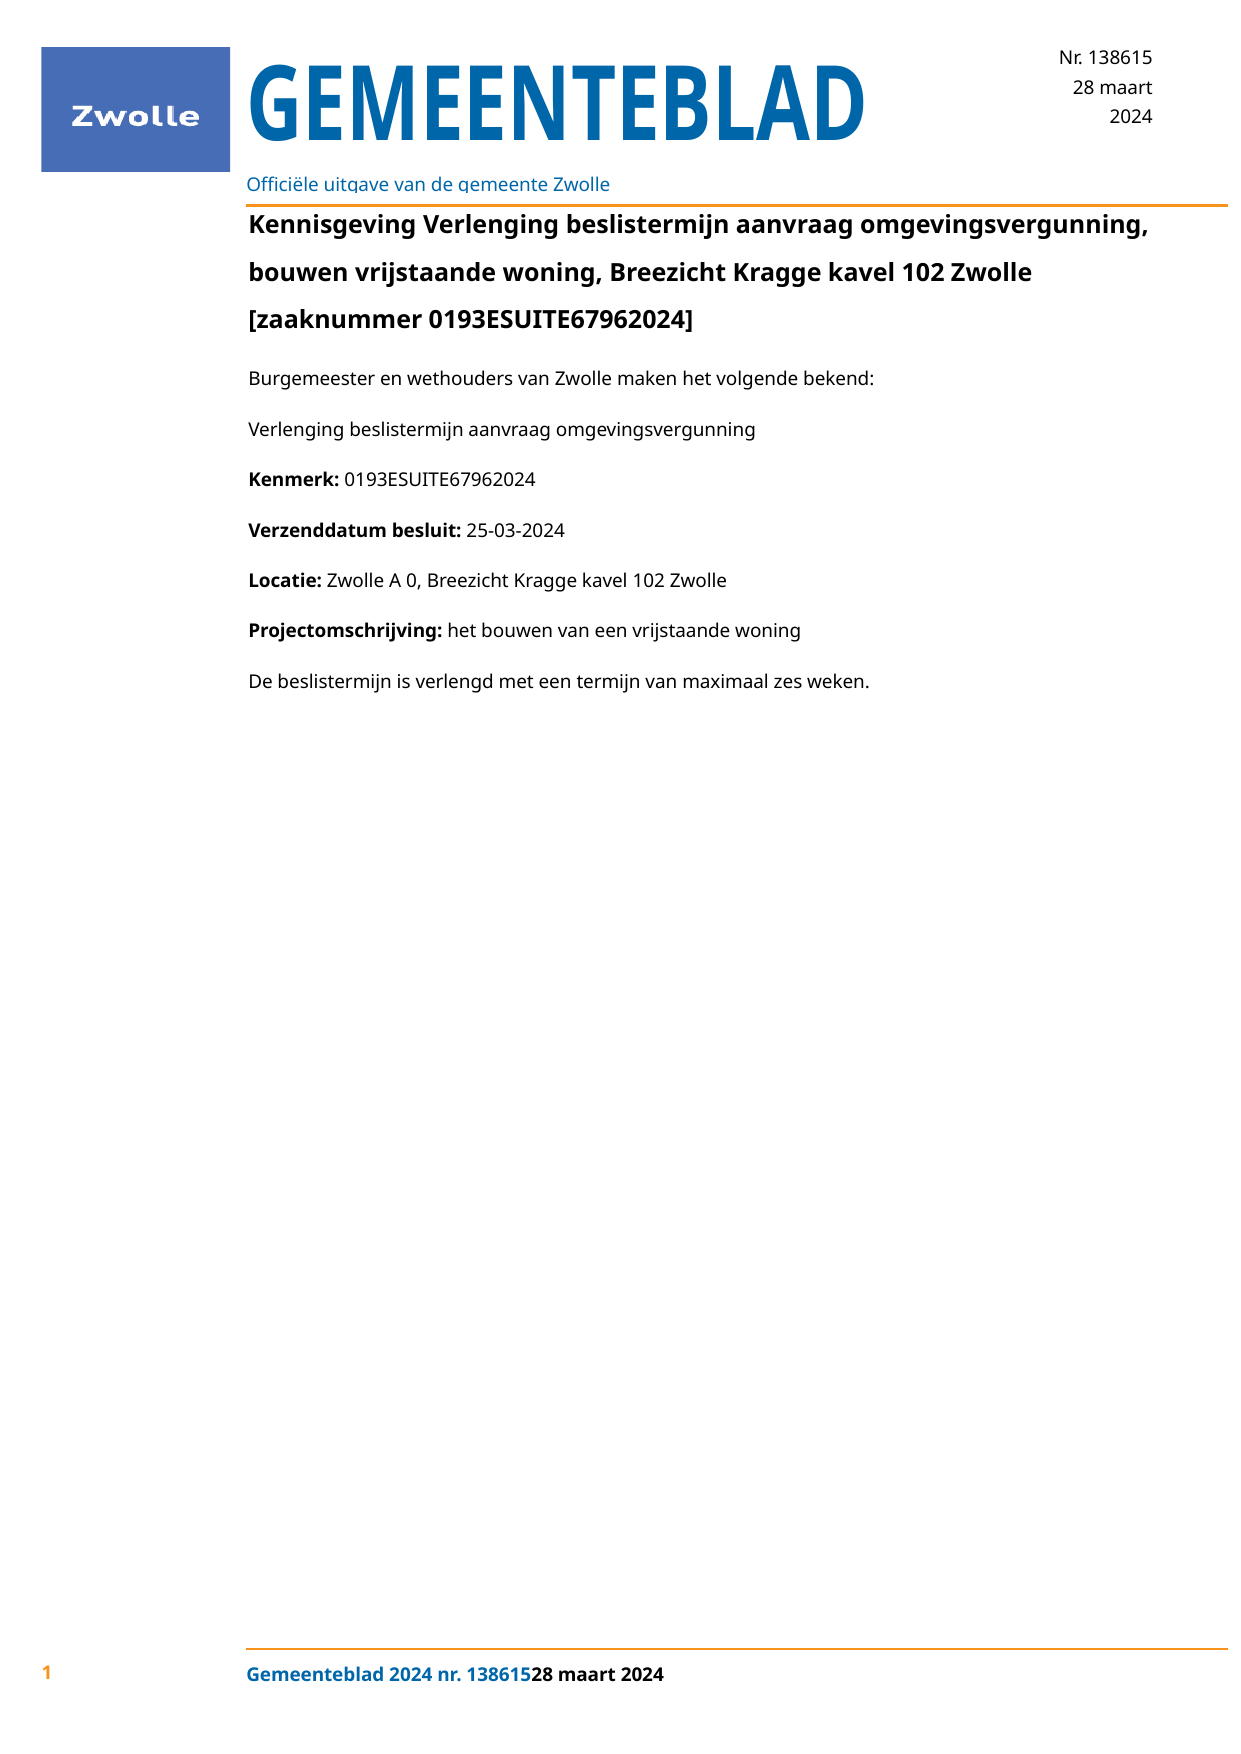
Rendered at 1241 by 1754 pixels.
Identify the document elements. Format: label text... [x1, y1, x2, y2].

text Kennisgeving Verlenging beslistermijn aanvraag omgevingsvergunning, bouwen vrijstaande woning, Breezicht Kragge kavel 102 Zwolle [zaaknummer 0193ESUITE67962024] [248, 207, 1152, 336]
text Projectomschrijving: het bouwen van een vrijstaande woning [248, 618, 1152, 643]
text Locatie: Zwolle A 0, Breezicht Kragge kavel 102 Zwolle [248, 567, 1152, 593]
picture [41, 47, 231, 172]
text Verzenddatum besluit: 25-03-2024 [248, 517, 1152, 542]
text De beslistermijn is verlengd met een termijn van maximaal zes weken. [248, 668, 1152, 694]
text Kenmerk: 0193ESUITE67962024 [248, 466, 1152, 492]
text Verlenging beslistermijn aanvraag omgevingsvergunning [248, 416, 1152, 442]
text Burgemeester en wethouders van Zwolle maken het volgende bekend: [248, 366, 1152, 391]
